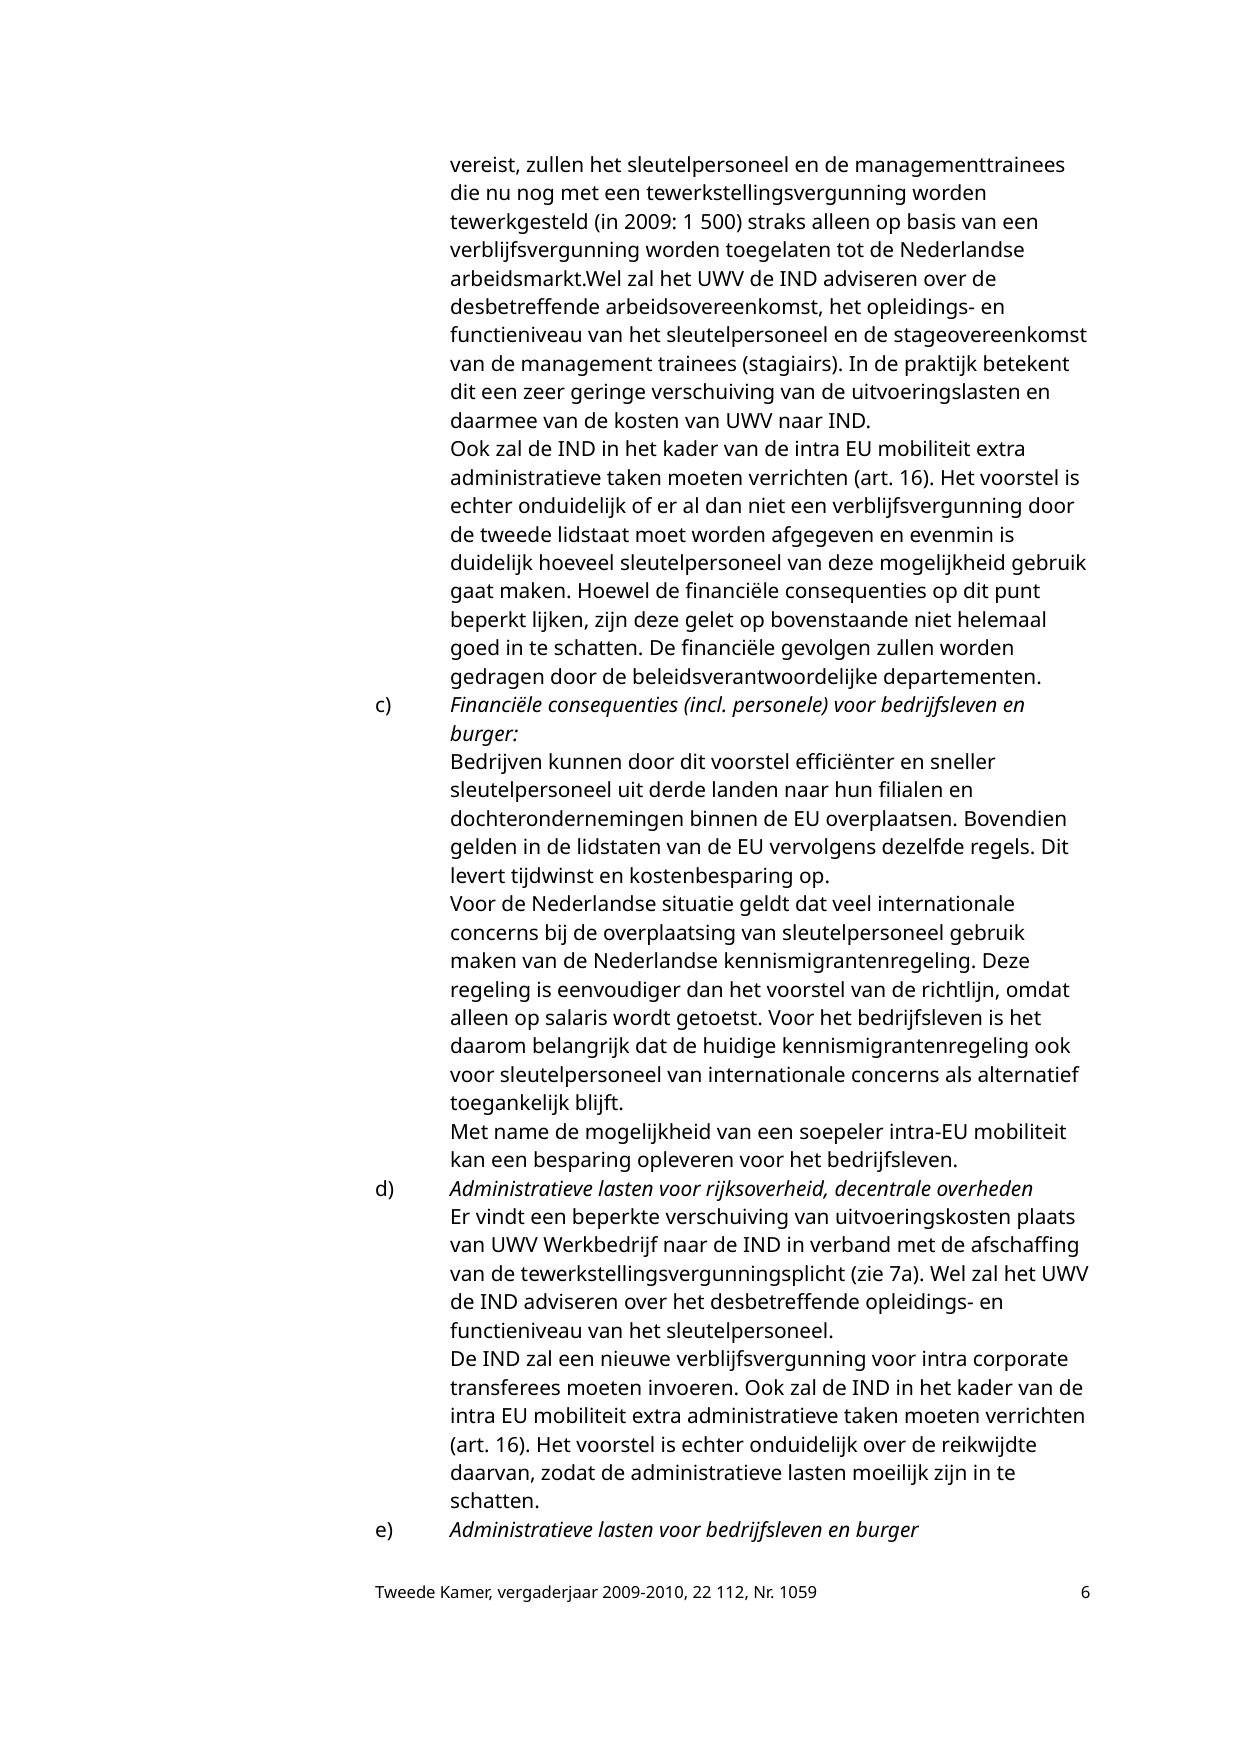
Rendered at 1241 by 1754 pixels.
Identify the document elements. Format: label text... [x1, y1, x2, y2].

list De IND zal een nieuwe verblijfsvergunning voor intra corporate transferees moeten invoeren. Ook zal de IND in het kader van de intra EU mobiliteit extra administratieve taken moeten verrichten (art. 16). Het voorstel is echter onduidelijk over de reikwijdte daarvan, zodat de administratieve lasten moeilijk zijn in te schatten. [375, 1344, 1090, 1515]
list Administratieve lasten voor rijksoverheid, decentrale overheden [375, 1174, 1090, 1202]
list Administratieve lasten voor bedrijfsleven en burger [375, 1515, 1090, 1543]
list vereist, zullen het sleutelpersoneel en de managementtrainees die nu nog met een tewerkstellingsvergunning worden tewerkgesteld (in 2009: 1 500) straks alleen op basis van een verblijfsvergunning worden toegelaten tot de Nederlandse arbeidsmarkt.Wel zal het UWV de IND adviseren over de desbetreffende arbeidsovereenkomst, het opleidings- en functieniveau van het sleutelpersoneel en de stageovereenkomst van de management trainees (stagiairs). In de praktijk betekent dit een zeer geringe verschuiving van de uitvoeringslasten en daarmee van de kosten van UWV naar IND. [375, 150, 1090, 434]
list Met name de mogelijkheid van een soepeler intra-EU mobiliteit kan een besparing opleveren voor het bedrijfsleven. [375, 1117, 1090, 1174]
list Bedrijven kunnen door dit voorstel efficiënter en sneller sleutelpersoneel uit derde landen naar hun filialen en dochterondernemingen binnen de EU overplaatsen. Bovendien gelden in de lidstaten van de EU vervolgens dezelfde regels. Dit levert tijdwinst en kostenbesparing op. [375, 747, 1090, 889]
list Er vindt een beperkte verschuiving van uitvoeringskosten plaats van UWV Werkbedrijf naar de IND in verband met de afschaffing van de tewerkstellingsvergunningsplicht (zie 7a). Wel zal het UWV de IND adviseren over het desbetreffende opleidings- en functieniveau van het sleutelpersoneel. [375, 1202, 1090, 1344]
list Financiële consequenties (incl. personele) voor bedrijfsleven en burger: [375, 690, 1090, 747]
list Ook zal de IND in het kader van de intra EU mobiliteit extra administratieve taken moeten verrichten (art. 16). Het voorstel is echter onduidelijk of er al dan niet een verblijfsvergunning door de tweede lidstaat moet worden afgegeven en evenmin is duidelijk hoeveel sleutelpersoneel van deze mogelijkheid gebruik gaat maken. Hoewel de financiële consequenties op dit punt beperkt lijken, zijn deze gelet op bovenstaande niet helemaal goed in te schatten. De financiële gevolgen zullen worden gedragen door de beleidsverantwoordelijke departementen. [375, 434, 1090, 690]
list Voor de Nederlandse situatie geldt dat veel internationale concerns bij de overplaatsing van sleutelpersoneel gebruik maken van de Nederlandse kennismigrantenregeling. Deze regeling is eenvoudiger dan het voorstel van de richtlijn, omdat alleen op salaris wordt getoetst. Voor het bedrijfsleven is het daarom belangrijk dat de huidige kennismigrantenregeling ook voor sleutelpersoneel van internationale concerns als alternatief toegankelijk blijft. [375, 889, 1090, 1117]
